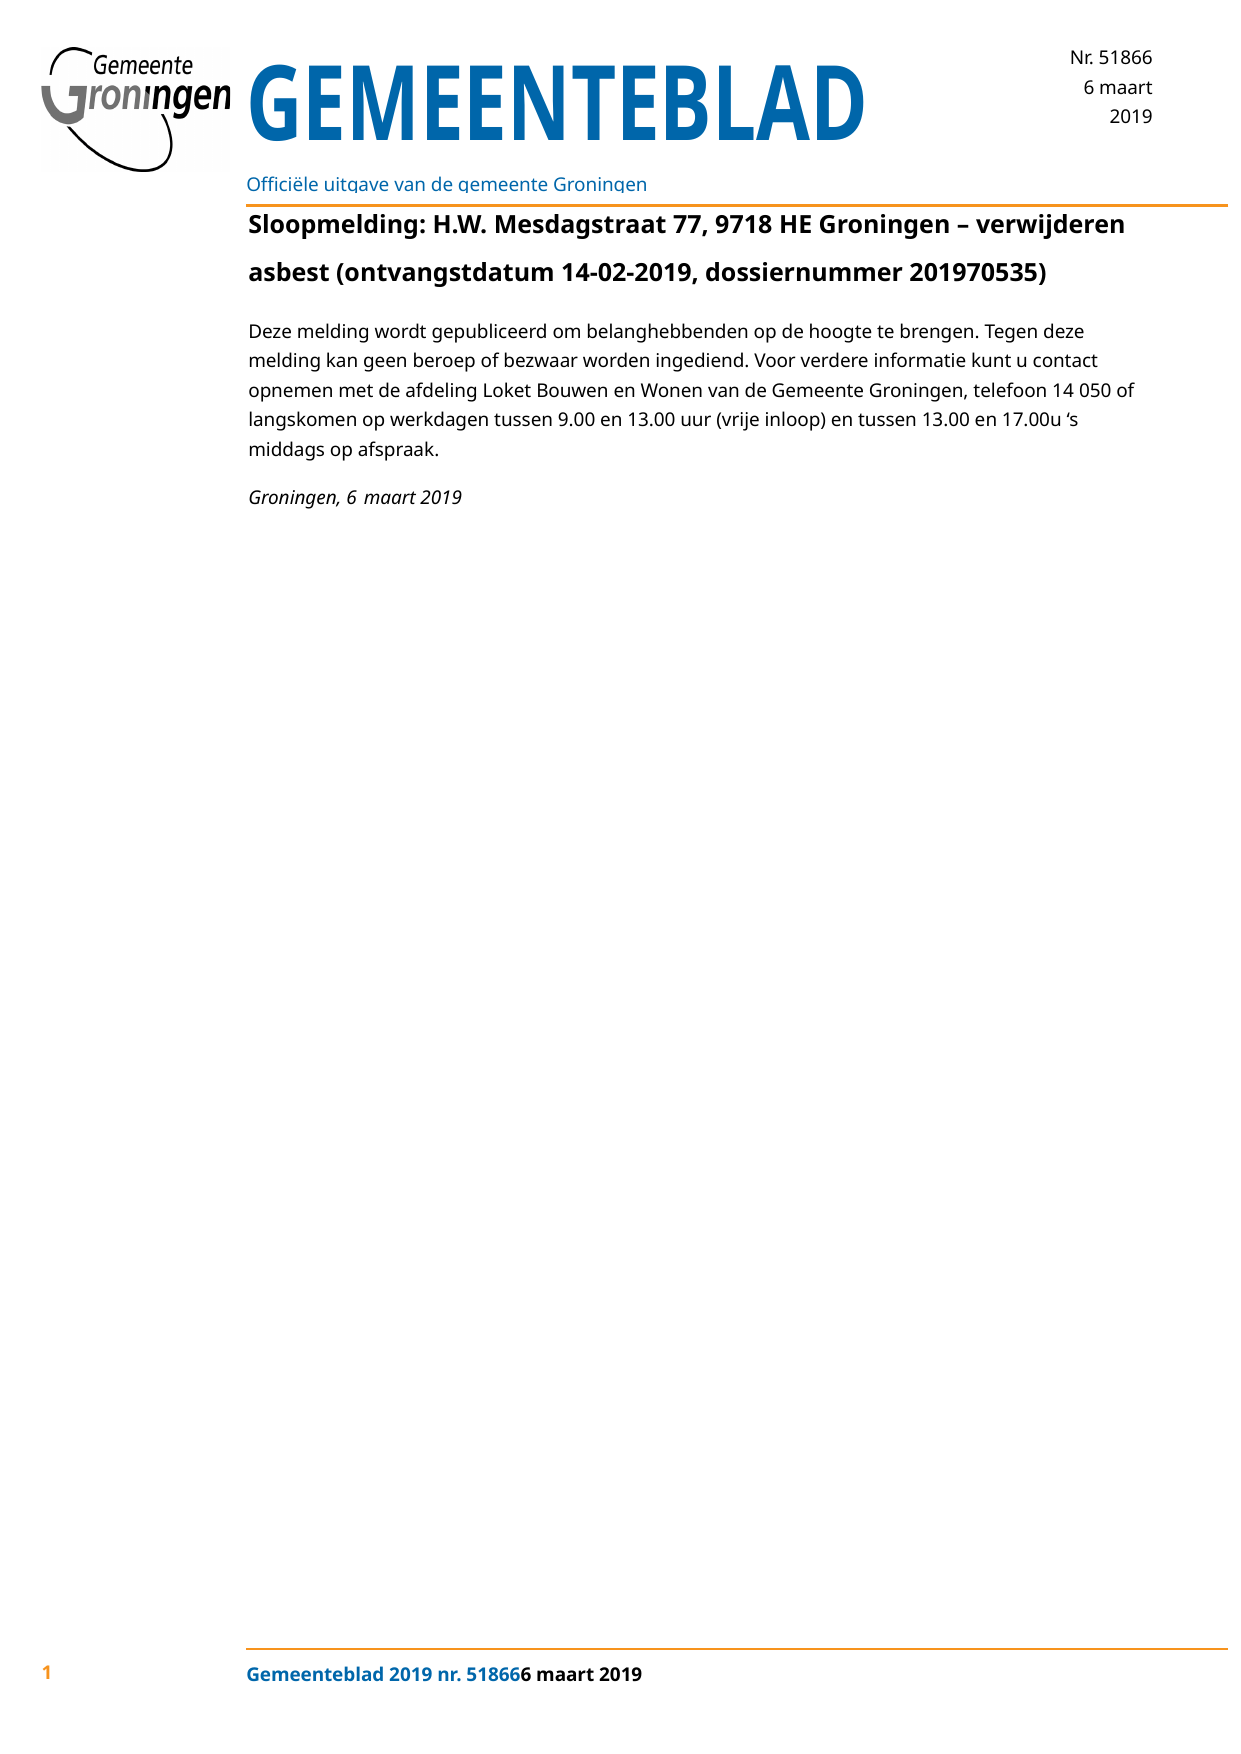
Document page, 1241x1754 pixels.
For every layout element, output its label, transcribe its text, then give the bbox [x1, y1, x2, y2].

picture [41, 47, 231, 172]
text Sloopmelding: H.W. Mesdagstraat 77, 9718 HE Groningen – verwijderen asbest (ontvangstdatum 14-02-2019, dossiernummer 201970535) [248, 207, 1152, 288]
text Groningen, 6 maart 2019 [248, 484, 1152, 510]
text Deze melding wordt gepubliceerd om belanghebbenden op de hoogte te brengen. Tegen deze melding kan geen beroep of bezwaar worden ingediend. Voor verdere informatie kunt u contact opnemen met de afdeling Loket Bouwen en Wonen van de Gemeente Groningen, telefoon 14 050 of langskomen op werkdagen tussen 9.00 en 13.00 uur (vrije inloop) en tussen 13.00 en 17.00u ‘s middags op afspraak. [248, 318, 1152, 462]
